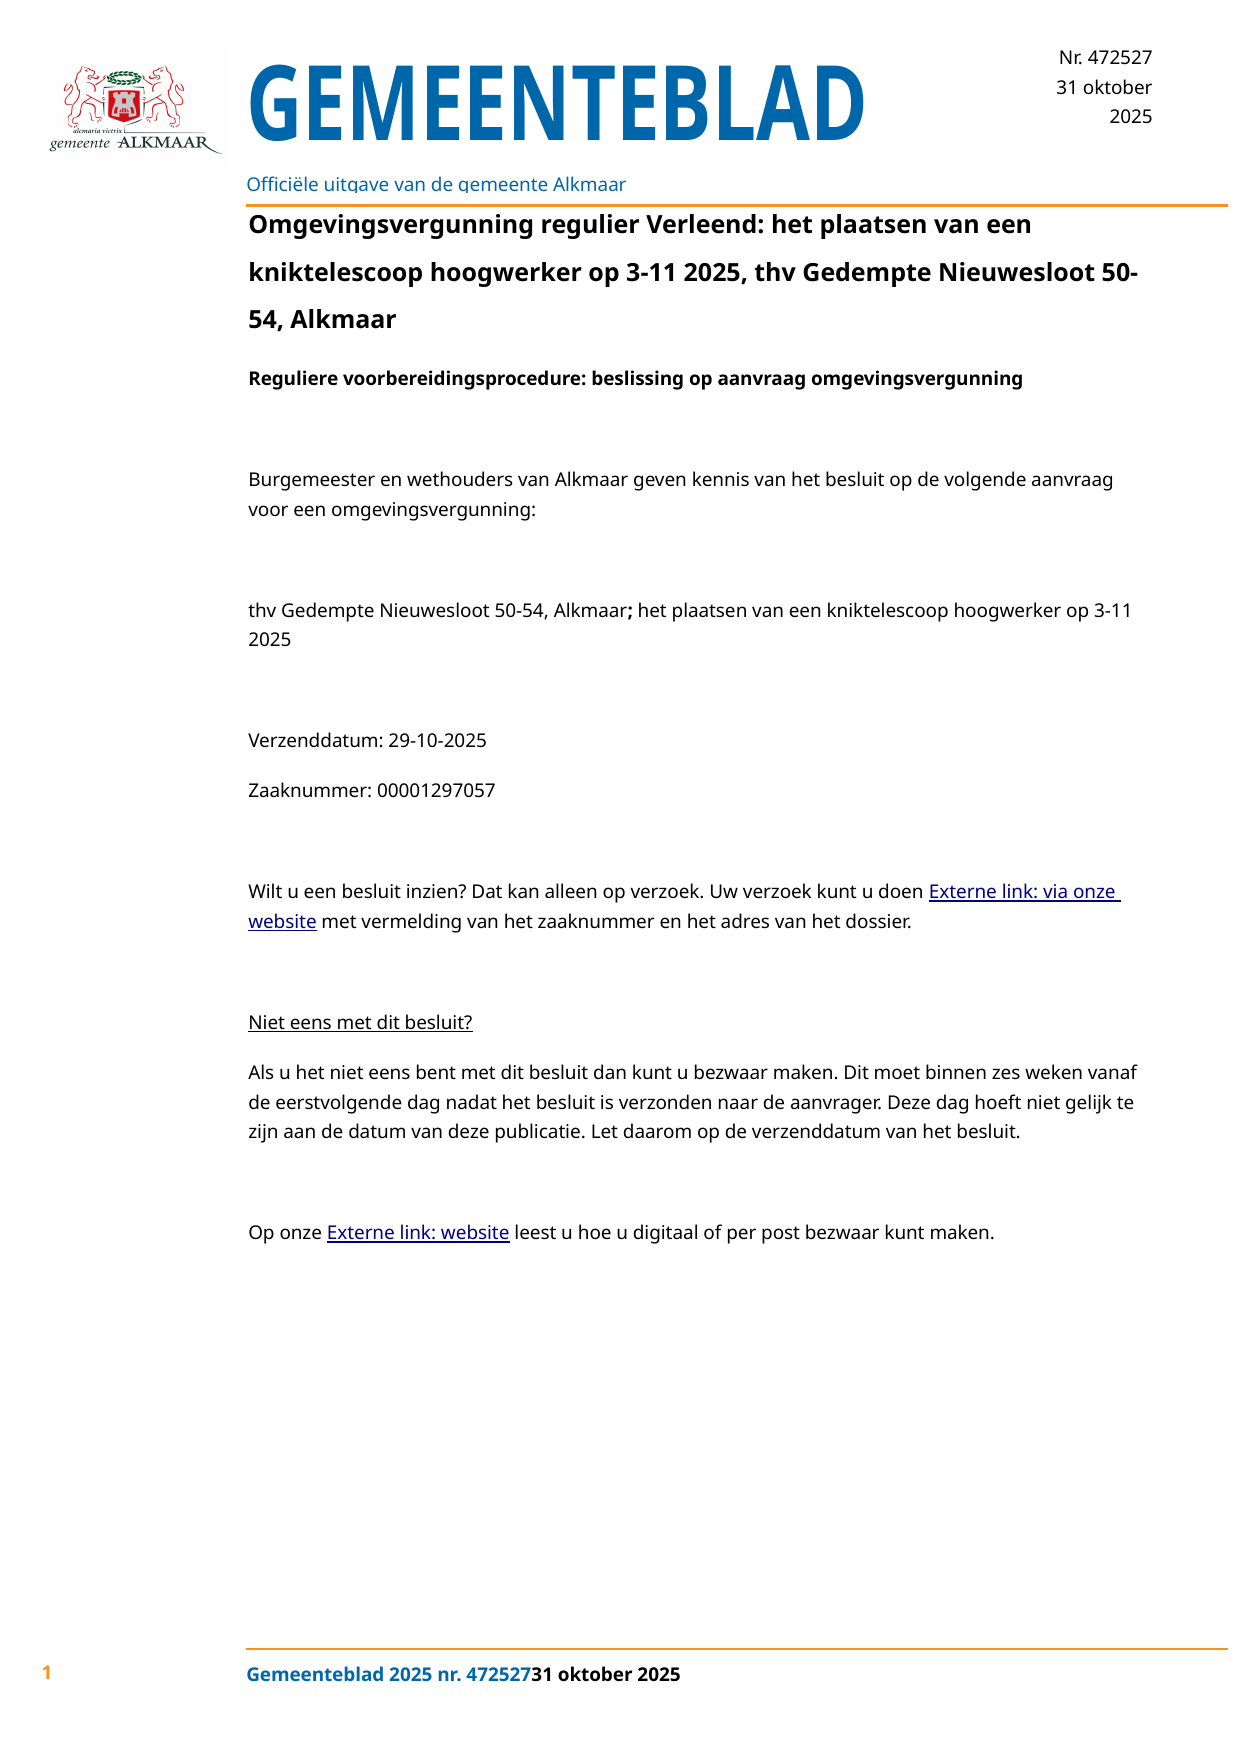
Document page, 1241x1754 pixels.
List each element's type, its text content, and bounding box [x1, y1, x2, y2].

text Burgemeester en wethouders van Alkmaar geven kennis van het besluit op de volgende aanvraag voor een omgevingsvergunning: [248, 466, 1152, 522]
text Wilt u een besluit inzien? Dat kan alleen op verzoek. Uw verzoek kunt u doen Externe link: via onze website met vermelding van het zaaknummer en het adres van het dossier. [248, 878, 1152, 934]
text Op onze Externe link: website leest u hoe u digitaal of per post bezwaar kunt maken. [248, 1219, 1152, 1245]
text Niet eens met dit besluit? [248, 1009, 1152, 1034]
text Als u het niet eens bent met dit besluit dan kunt u bezwaar maken. Dit moet binnen zes weken vanaf de eerstvolgende dag nadat het besluit is verzonden naar de aanvrager. Deze dag hoeft niet gelijk te zijn aan de datum van deze publicatie. Let daarom op de verzenddatum van het besluit. [248, 1059, 1152, 1144]
text thv Gedempte Nieuwesloot 50-54, Alkmaar; het plaatsen van een kniktelescoop hoogwerker op 3-11 2025 [248, 597, 1152, 652]
text Reguliere voorbereidingsprocedure: beslissing op aanvraag omgevingsvergunning [248, 366, 1152, 391]
text Verzenddatum: 29-10-2025 [248, 727, 1152, 753]
picture [41, 47, 231, 172]
text Omgevingsvergunning regulier Verleend: het plaatsen van een kniktelescoop hoogwerker op 3-11 2025, thv Gedempte Nieuwesloot 50-54, Alkmaar [248, 207, 1152, 336]
text Zaaknummer: 00001297057 [248, 778, 1152, 803]
